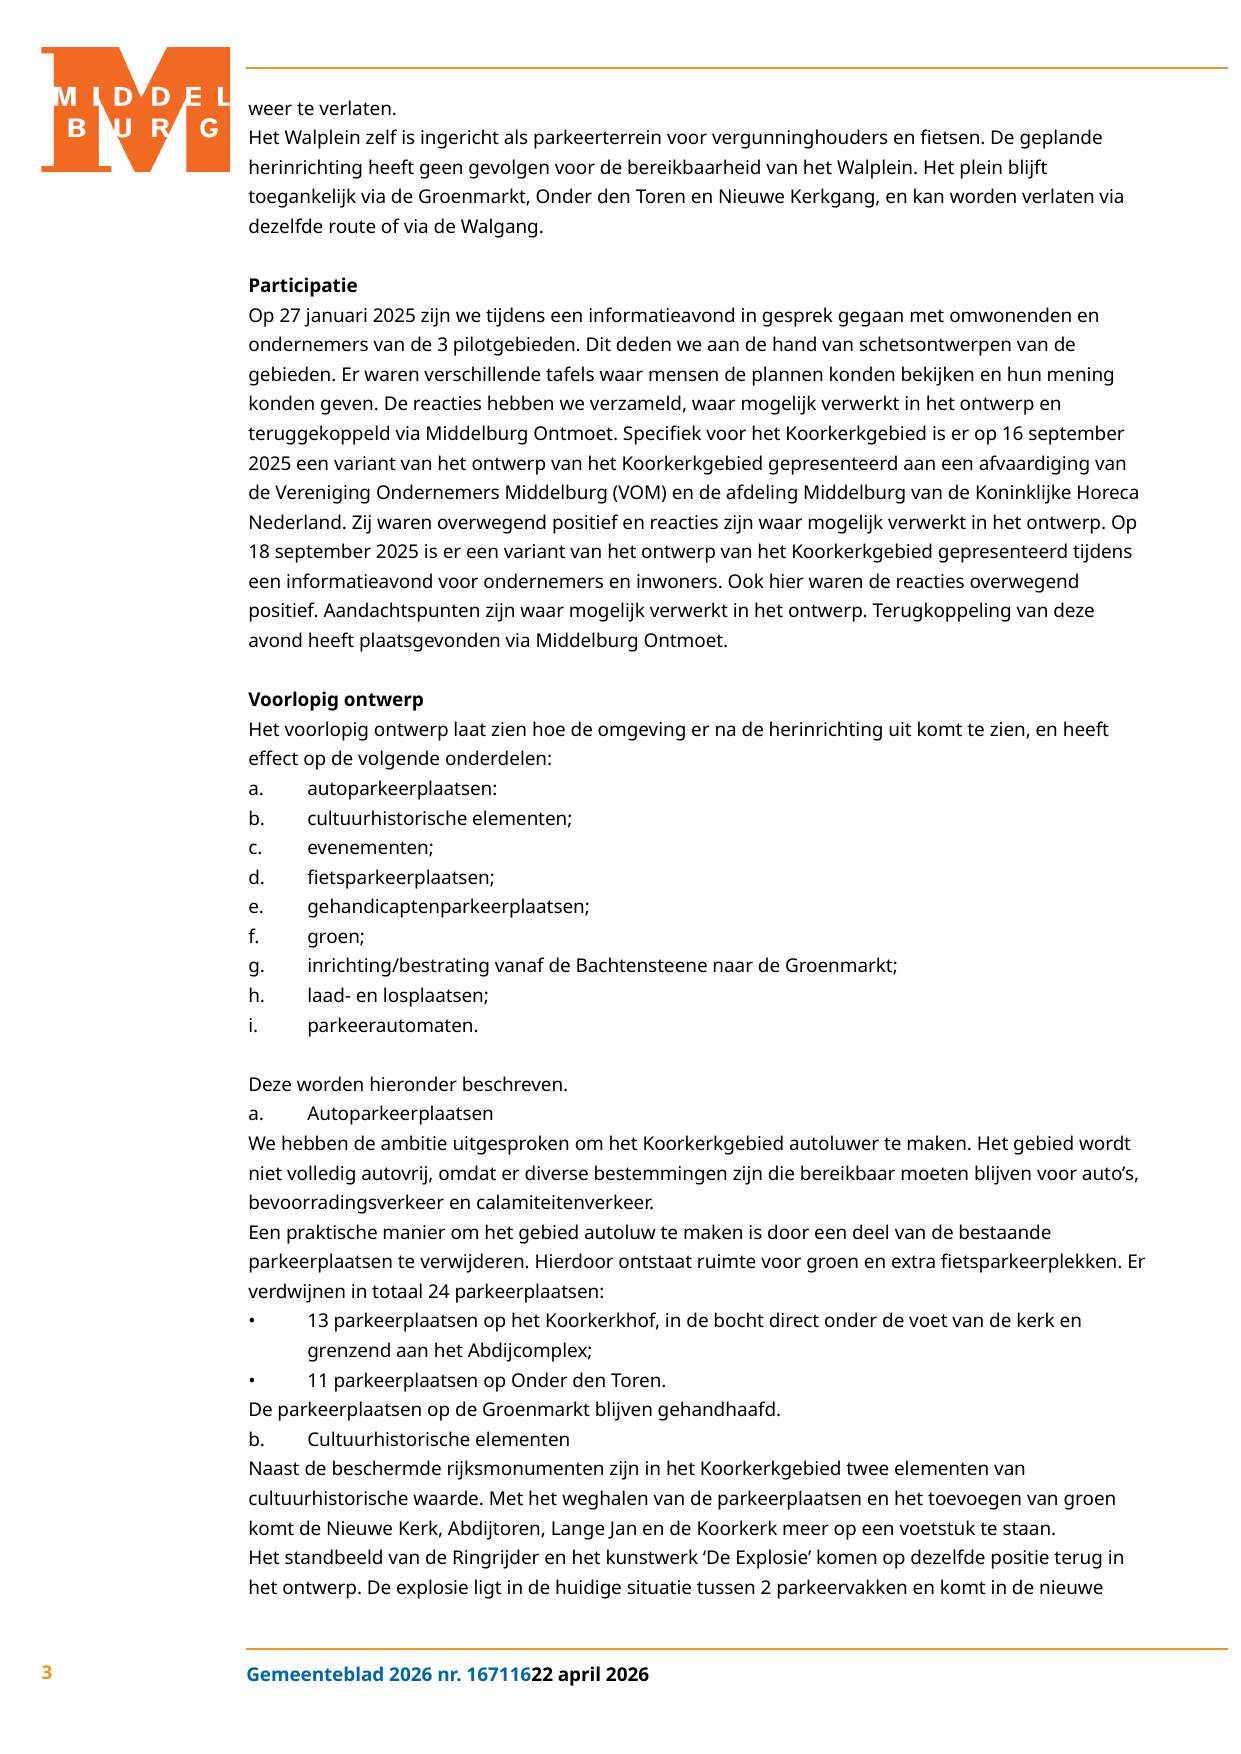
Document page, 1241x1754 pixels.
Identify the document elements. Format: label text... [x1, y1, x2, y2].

list Autoparkeerplaatsen [248, 1101, 1152, 1126]
list cultuurhistorische elementen; [248, 805, 1152, 831]
text Participatie [248, 272, 1152, 298]
list evenementen; [248, 834, 1152, 860]
text Het standbeeld van de Ringrijder en het kunstwerk ‘De Explosie’ komen op dezelfde positie terug in het ontwerp. De explosie ligt in de huidige situatie tussen 2 parkeervakken en komt in de nieuwe [248, 1544, 1152, 1600]
text Op 27 januari 2025 zijn we tijdens een informatieavond in gesprek gegaan met omwonenden en ondernemers van de 3 pilotgebieden. Dit deden we aan de hand van schetsontwerpen van de gebieden. Er waren verschillende tafels waar mensen de plannen konden bekijken en hun mening konden geven. De reacties hebben we verzameld, waar mogelijk verwerkt in het ontwerp en teruggekoppeld via Middelburg Ontmoet. Specifiek voor het Koorkerkgebied is er op 16 september 2025 een variant van het ontwerp van het Koorkerkgebied gepresenteerd aan een afvaardiging van de Vereniging Ondernemers Middelburg (VOM) en de afdeling Middelburg van de Koninklijke Horeca Nederland. Zij waren overwegend positief en reacties zijn waar mogelijk verwerkt in het ontwerp. Op 18 september 2025 is er een variant van het ontwerp van het Koorkerkgebied gepresenteerd tijdens een informatieavond voor ondernemers en inwoners. Ook hier waren de reacties overwegend positief. Aandachtspunten zijn waar mogelijk verwerkt in het ontwerp. Terugkoppeling van deze avond heeft plaatsgevonden via Middelburg Ontmoet. [248, 302, 1152, 653]
list 11 parkeerplaatsen op Onder den Toren. [248, 1367, 1152, 1393]
text We hebben de ambitie uitgesproken om het Koorkerkgebied autoluwer te maken. Het gebied wordt niet volledig autovrij, omdat er diverse bestemmingen zijn die bereikbaar moeten blijven voor auto’s, bevoorradingsverkeer en calamiteitenverkeer. [248, 1130, 1152, 1215]
list 13 parkeerplaatsen op het Koorkerkhof, in de bocht direct onder de voet van de kerk en grenzend aan het Abdijcomplex; [248, 1308, 1152, 1363]
text De parkeerplaatsen op de Groenmarkt blijven gehandhaafd. [248, 1396, 1152, 1422]
list parkeerautomaten. [248, 1012, 1152, 1038]
text Een praktische manier om het gebied autoluw te maken is door een deel van de bestaande parkeerplaatsen te verwijderen. Hierdoor ontstaat ruimte voor groen en extra fietsparkeerplekken. Er verdwijnen in totaal 24 parkeerplaatsen: [248, 1219, 1152, 1304]
list Cultuurhistorische elementen [248, 1426, 1152, 1452]
text Deze worden hieronder beschreven. [248, 1071, 1152, 1097]
list fietsparkeerplaatsen; [248, 864, 1152, 890]
list gehandicaptenparkeerplaatsen; [248, 893, 1152, 919]
text Het Walplein zelf is ingericht als parkeerterrein voor vergunninghouders en fietsen. De geplande herinrichting heeft geen gevolgen voor de bereikbaarheid van het Walplein. Het plein blijft toegankelijk via de Groenmarkt, Onder den Toren en Nieuwe Kerkgang, en kan worden verlaten via dezelfde route of via de Walgang. [248, 124, 1152, 239]
text Naast de beschermde rijksmonumenten zijn in het Koorkerkgebied twee elementen van cultuurhistorische waarde. Met het weghalen van de parkeerplaatsen en het toevoegen van groen komt de Nieuwe Kerk, Abdijtoren, Lange Jan en de Koorkerk meer op een voetstuk te staan. [248, 1456, 1152, 1541]
text Voorlopig ontwerp [248, 686, 1152, 712]
text Het voorlopig ontwerp laat zien hoe de omgeving er na de herinrichting uit komt te zien, en heeft effect op de volgende onderdelen: [248, 716, 1152, 771]
list autoparkeerplaatsen: [248, 775, 1152, 801]
list inrichting/bestrating vanaf de Bachtensteene naar de Groenmarkt; [248, 953, 1152, 978]
list laad- en losplaatsen; [248, 982, 1152, 1008]
list groen; [248, 923, 1152, 949]
picture [41, 47, 231, 172]
text weer te verlaten. [248, 95, 1152, 121]
